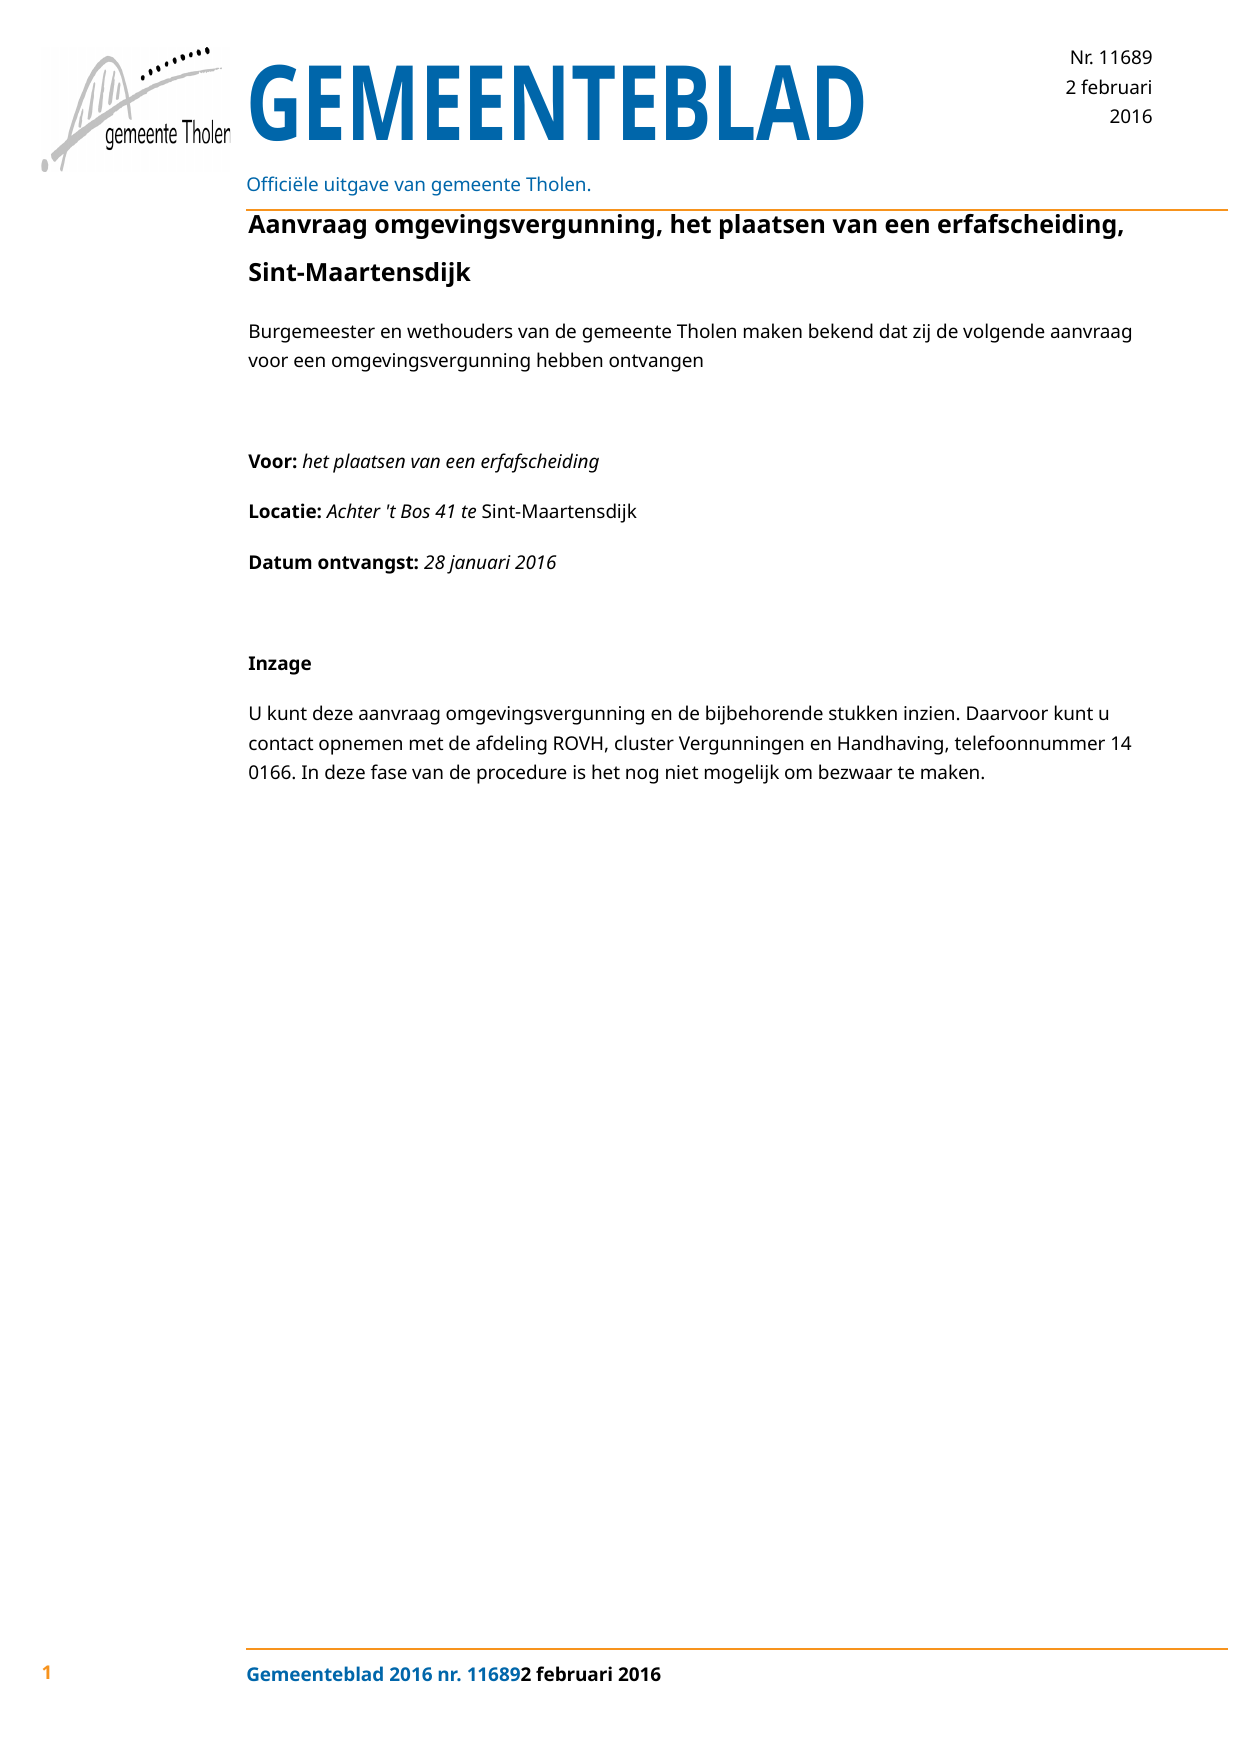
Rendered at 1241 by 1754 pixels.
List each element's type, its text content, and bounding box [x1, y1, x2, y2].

text U kunt deze aanvraag omgevingsvergunning en de bijbehorende stukken inzien. Daarvoor kunt u contact opnemen met de afdeling ROVH, cluster Vergunningen en Handhaving, telefoonnummer 14 0166. In deze fase van de procedure is het nog niet mogelijk om bezwaar te maken. [248, 700, 1152, 785]
text Voor: het plaatsen van een erfafscheiding [248, 448, 1152, 474]
text Burgemeester en wethouders van de gemeente Tholen maken bekend dat zij de volgende aanvraag voor een omgevingsvergunning hebben ontvangen [248, 318, 1152, 373]
text Locatie: Achter 't Bos 41 te Sint-Maartensdijk [248, 499, 1152, 524]
text Inzage [248, 650, 1152, 676]
text Datum ontvangst: 28 januari 2016 [248, 549, 1152, 575]
text Aanvraag omgevingsvergunning, het plaatsen van een erfafscheiding, Sint-Maartensdijk [248, 211, 1152, 288]
picture [41, 47, 231, 172]
